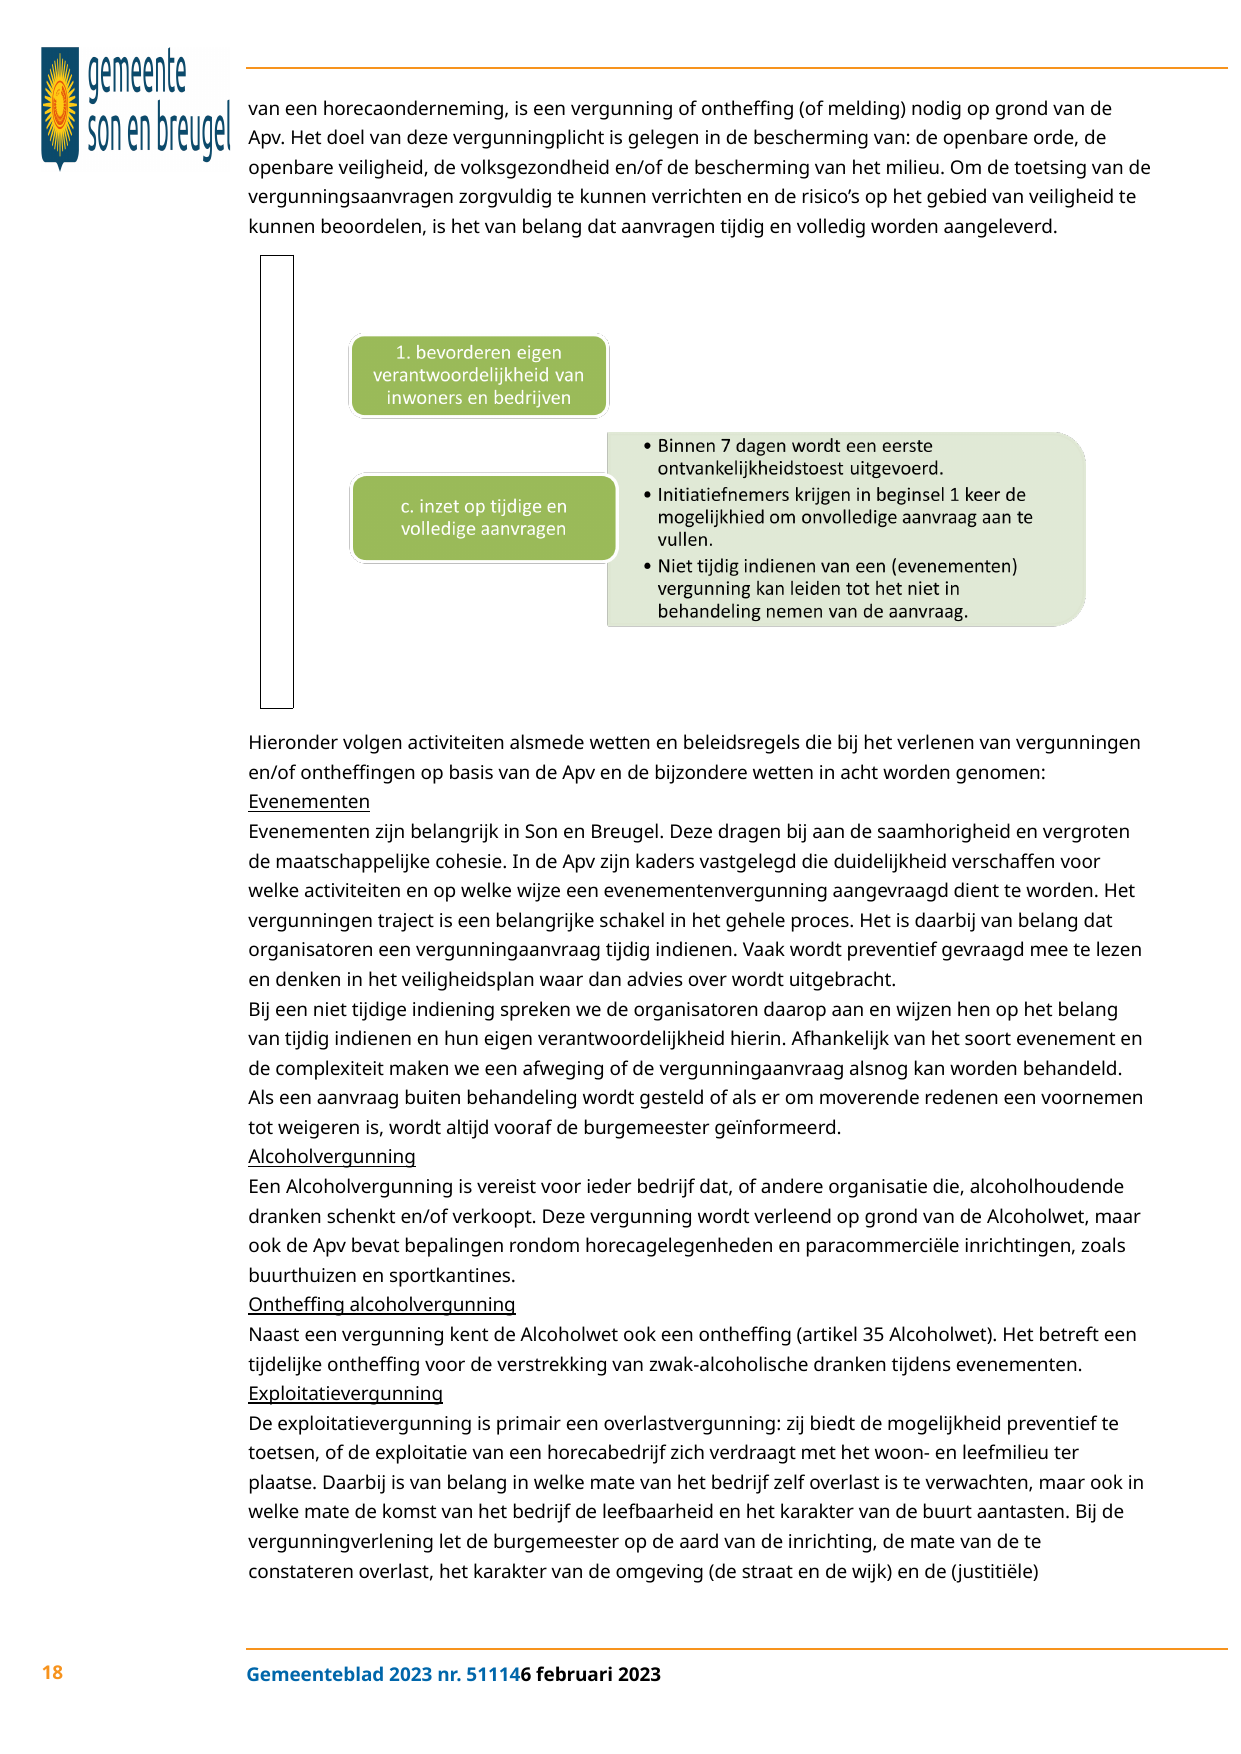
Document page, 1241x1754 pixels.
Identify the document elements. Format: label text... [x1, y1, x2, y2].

text Naast een vergunning kent de Alcoholwet ook een ontheffing (artikel 35 Alcoholwet). Het betreft een tijdelijke ontheffing voor de verstrekking van zwak-alcoholische dranken tijdens evenementen. [248, 1321, 1152, 1376]
text De exploitatievergunning is primair een overlastvergunning: zij biedt de mogelijkheid preventief te toetsen, of de exploitatie van een horecabedrijf zich verdraagt met het woon- en leefmilieu ter plaatse. Daarbij is van belang in welke mate van het bedrijf zelf overlast is te verwachten, maar ook in welke mate de komst van het bedrijf de leefbaarheid en het karakter van de buurt aantasten. Bij de vergunningverlening let de burgemeester op de aard van de inrichting, de mate van de te constateren overlast, het karakter van de omgeving (de straat en de wijk) en de (justitiële) [248, 1410, 1152, 1583]
picture [268, 263, 1173, 700]
text Exploitatievergunning [248, 1380, 1152, 1406]
text van een horecaonderneming, is een vergunning of ontheffing (of melding) nodig op grond van de Apv. Het doel van deze vergunningplicht is gelegen in de bescherming van: de openbare orde, de openbare veiligheid, de volksgezondheid en/of de bescherming van het milieu. Om de toetsing van de vergunningsaanvragen zorgvuldig te kunnen verrichten en de risico’s op het gebied van veiligheid te kunnen beoordelen, is het van belang dat aanvragen tijdig en volledig worden aangeleverd. [248, 95, 1152, 239]
picture [41, 47, 231, 172]
text Bij een niet tijdige indiening spreken we de organisatoren daarop aan en wijzen hen op het belang van tijdig indienen en hun eigen verantwoordelijkheid hierin. Afhankelijk van het soort evenement en de complexiteit maken we een afweging of de vergunningaanvraag alsnog kan worden behandeld. Als een aanvraag buiten behandeling wordt gesteld of als er om moverende redenen een voornemen tot weigeren is, wordt altijd vooraf de burgemeester geïnformeerd. [248, 996, 1152, 1140]
text Evenementen zijn belangrijk in Son en Breugel. Deze dragen bij aan de saamhorigheid en vergroten de maatschappelijke cohesie. In de Apv zijn kaders vastgelegd die duidelijkheid verschaffen voor welke activiteiten en op welke wijze een evenementenvergunning aangevraagd dient te worden. Het vergunningen traject is een belangrijke schakel in het gehele proces. Het is daarbij van belang dat organisatoren een vergunningaanvraag tijdig indienen. Vaak wordt preventief gevraagd mee te lezen en denken in het veiligheidsplan waar dan advies over wordt uitgebracht. [248, 818, 1152, 992]
text Evenementen [248, 789, 1152, 814]
text Hieronder volgen activiteiten alsmede wetten en beleidsregels die bij het verlenen van vergunningen en/of ontheffingen op basis van de Apv en de bijzondere wetten in acht worden genomen: [248, 729, 1152, 785]
text Ontheffing alcoholvergunning [248, 1292, 1152, 1317]
text Een Alcoholvergunning is vereist voor ieder bedrijf dat, of andere organisatie die, alcoholhoudende dranken schenkt en/of verkoopt. Deze vergunning wordt verleend op grond van de Alcoholwet, maar ook de Apv bevat bepalingen rondom horecagelegenheden en paracommerciële inrichtingen, zoals buurthuizen en sportkantines. [248, 1173, 1152, 1288]
text Alcoholvergunning [248, 1144, 1152, 1169]
